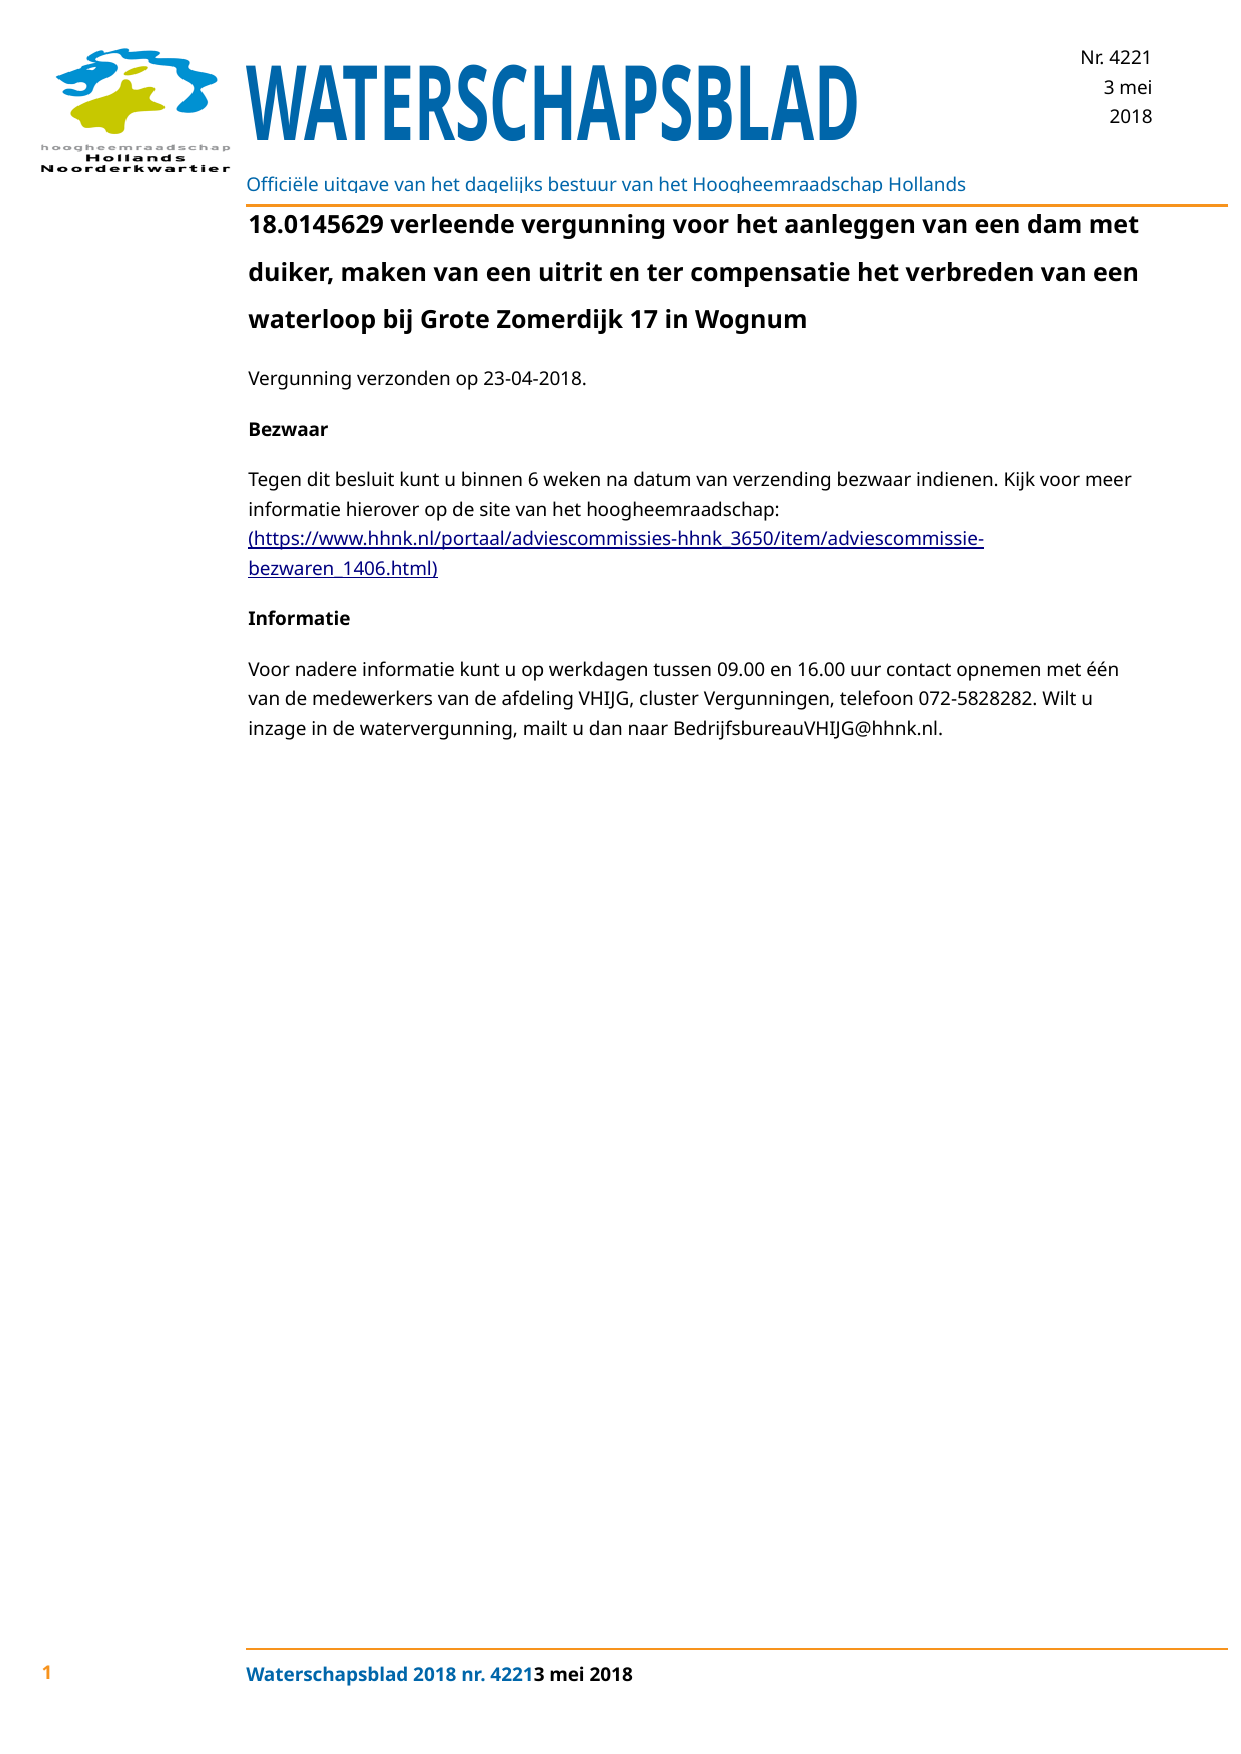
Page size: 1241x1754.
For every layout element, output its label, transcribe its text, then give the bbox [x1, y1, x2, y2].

picture [41, 47, 231, 172]
text Vergunning verzonden op 23-04-2018. [248, 366, 1152, 391]
text Tegen dit besluit kunt u binnen 6 weken na datum van verzending bezwaar indienen. Kijk voor meer informatie hierover op de site van het hoogheemraadschap: (https://www.hhnk.nl/portaal/adviescommissies-hhnk_3650/item/adviescommissie-bezwaren_1406.html) [248, 466, 1152, 581]
text Informatie [248, 606, 1152, 631]
text Bezwaar [248, 416, 1152, 442]
text Voor nadere informatie kunt u op werkdagen tussen 09.00 en 16.00 uur contact opnemen met één van de medewerkers van de afdeling VHIJG, cluster Vergunningen, telefoon 072-5828282. Wilt u inzage in de watervergunning, mailt u dan naar BedrijfsbureauVHIJG@hhnk.nl. [248, 656, 1152, 741]
text 18.0145629 verleende vergunning voor het aanleggen van een dam met duiker, maken van een uitrit en ter compensatie het verbreden van een waterloop bij Grote Zomerdijk 17 in Wognum [248, 207, 1152, 336]
